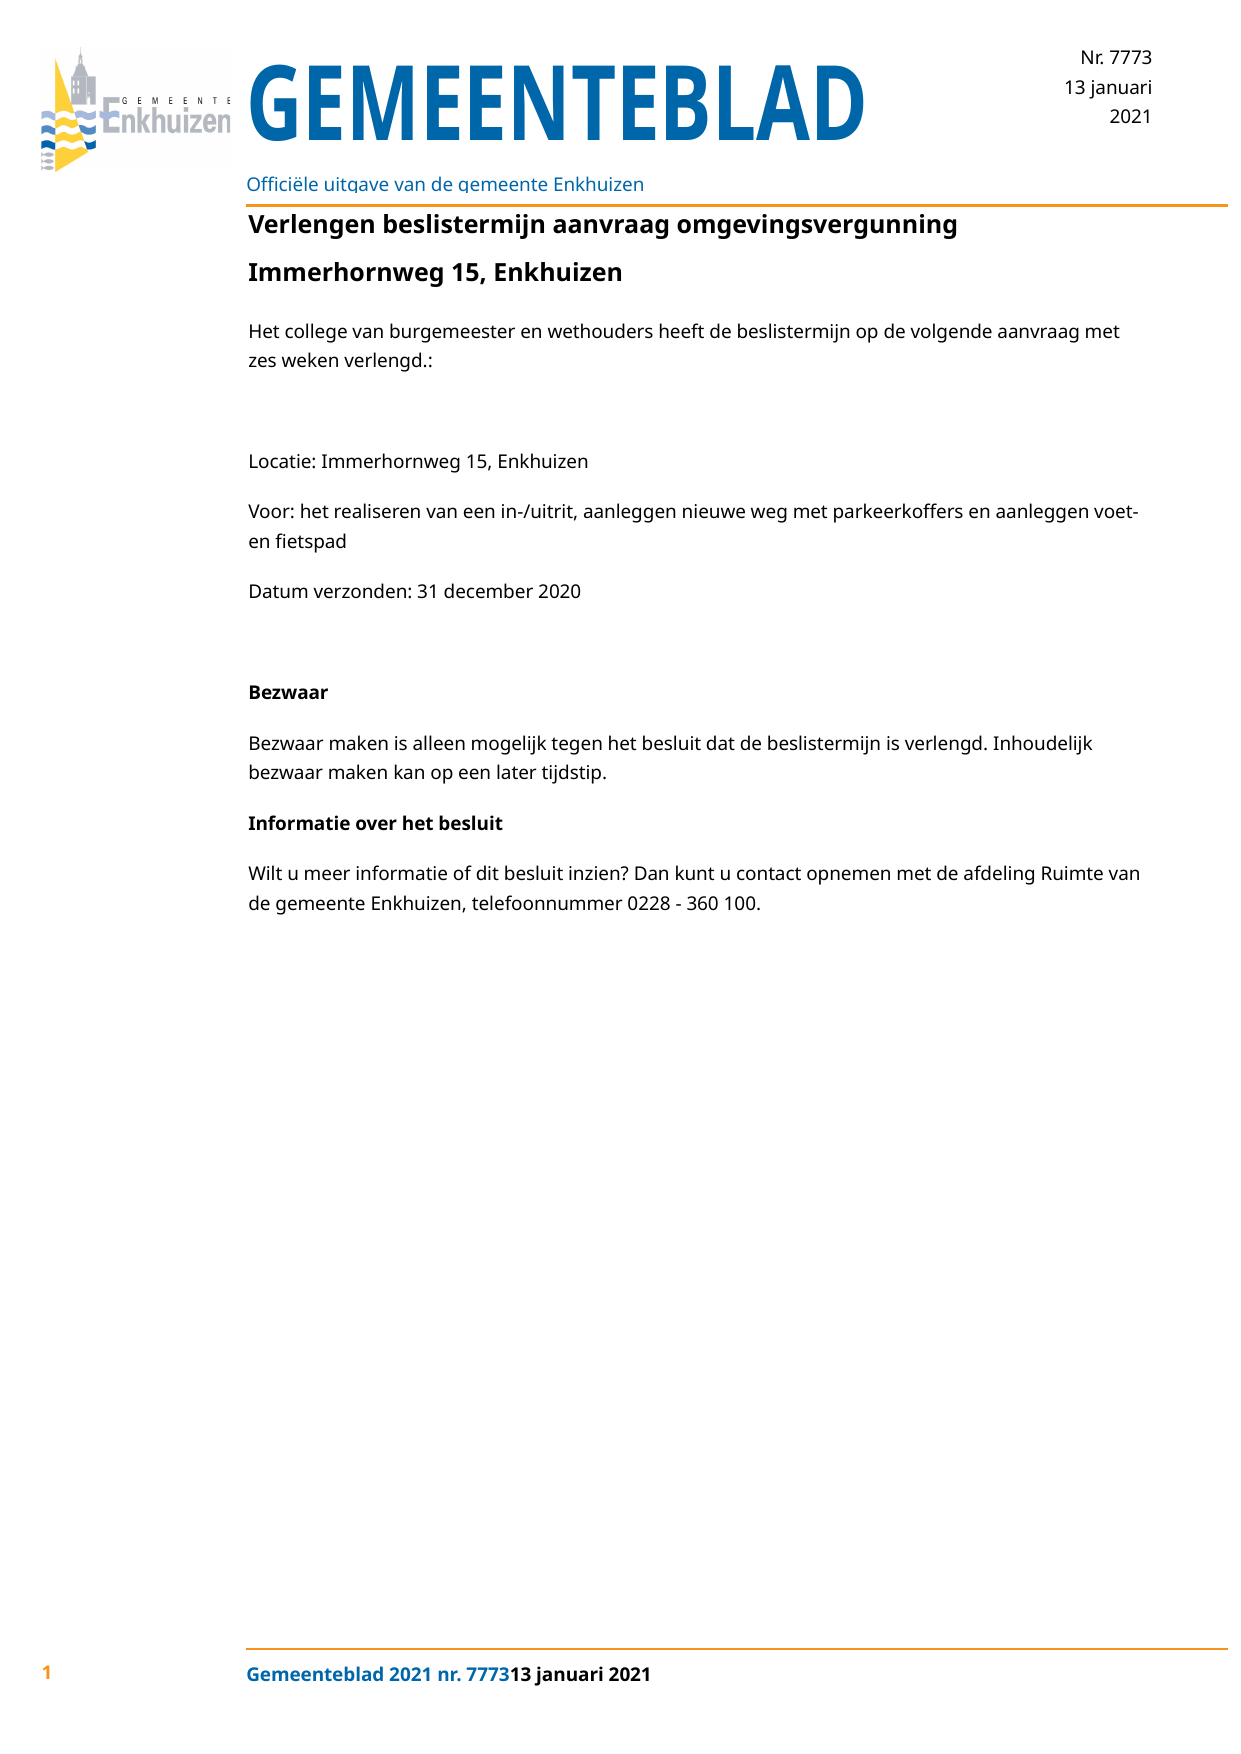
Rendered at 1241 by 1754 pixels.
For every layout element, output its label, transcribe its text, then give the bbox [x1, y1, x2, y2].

text Informatie over het besluit [248, 810, 1152, 836]
text Locatie: Immerhornweg 15, Enkhuizen [248, 448, 1152, 474]
text Wilt u meer informatie of dit besluit inzien? Dan kunt u contact opnemen met de afdeling Ruimte van de gemeente Enkhuizen, telefoonnummer 0228 - 360 100. [248, 860, 1152, 916]
text Bezwaar [248, 679, 1152, 705]
picture [41, 47, 231, 172]
text Datum verzonden: 31 december 2020 [248, 579, 1152, 604]
text Voor: het realiseren van een in-/uitrit, aanleggen nieuwe weg met parkeerkoffers en aanleggen voet- en fietspad [248, 499, 1152, 554]
text Bezwaar maken is alleen mogelijk tegen het besluit dat de beslistermijn is verlengd. Inhoudelijk bezwaar maken kan op een later tijdstip. [248, 730, 1152, 785]
text Het college van burgemeester en wethouders heeft de beslistermijn op de volgende aanvraag met zes weken verlengd.: [248, 318, 1152, 373]
text Verlengen beslistermijn aanvraag omgevingsvergunning Immerhornweg 15, Enkhuizen [248, 207, 1152, 288]
